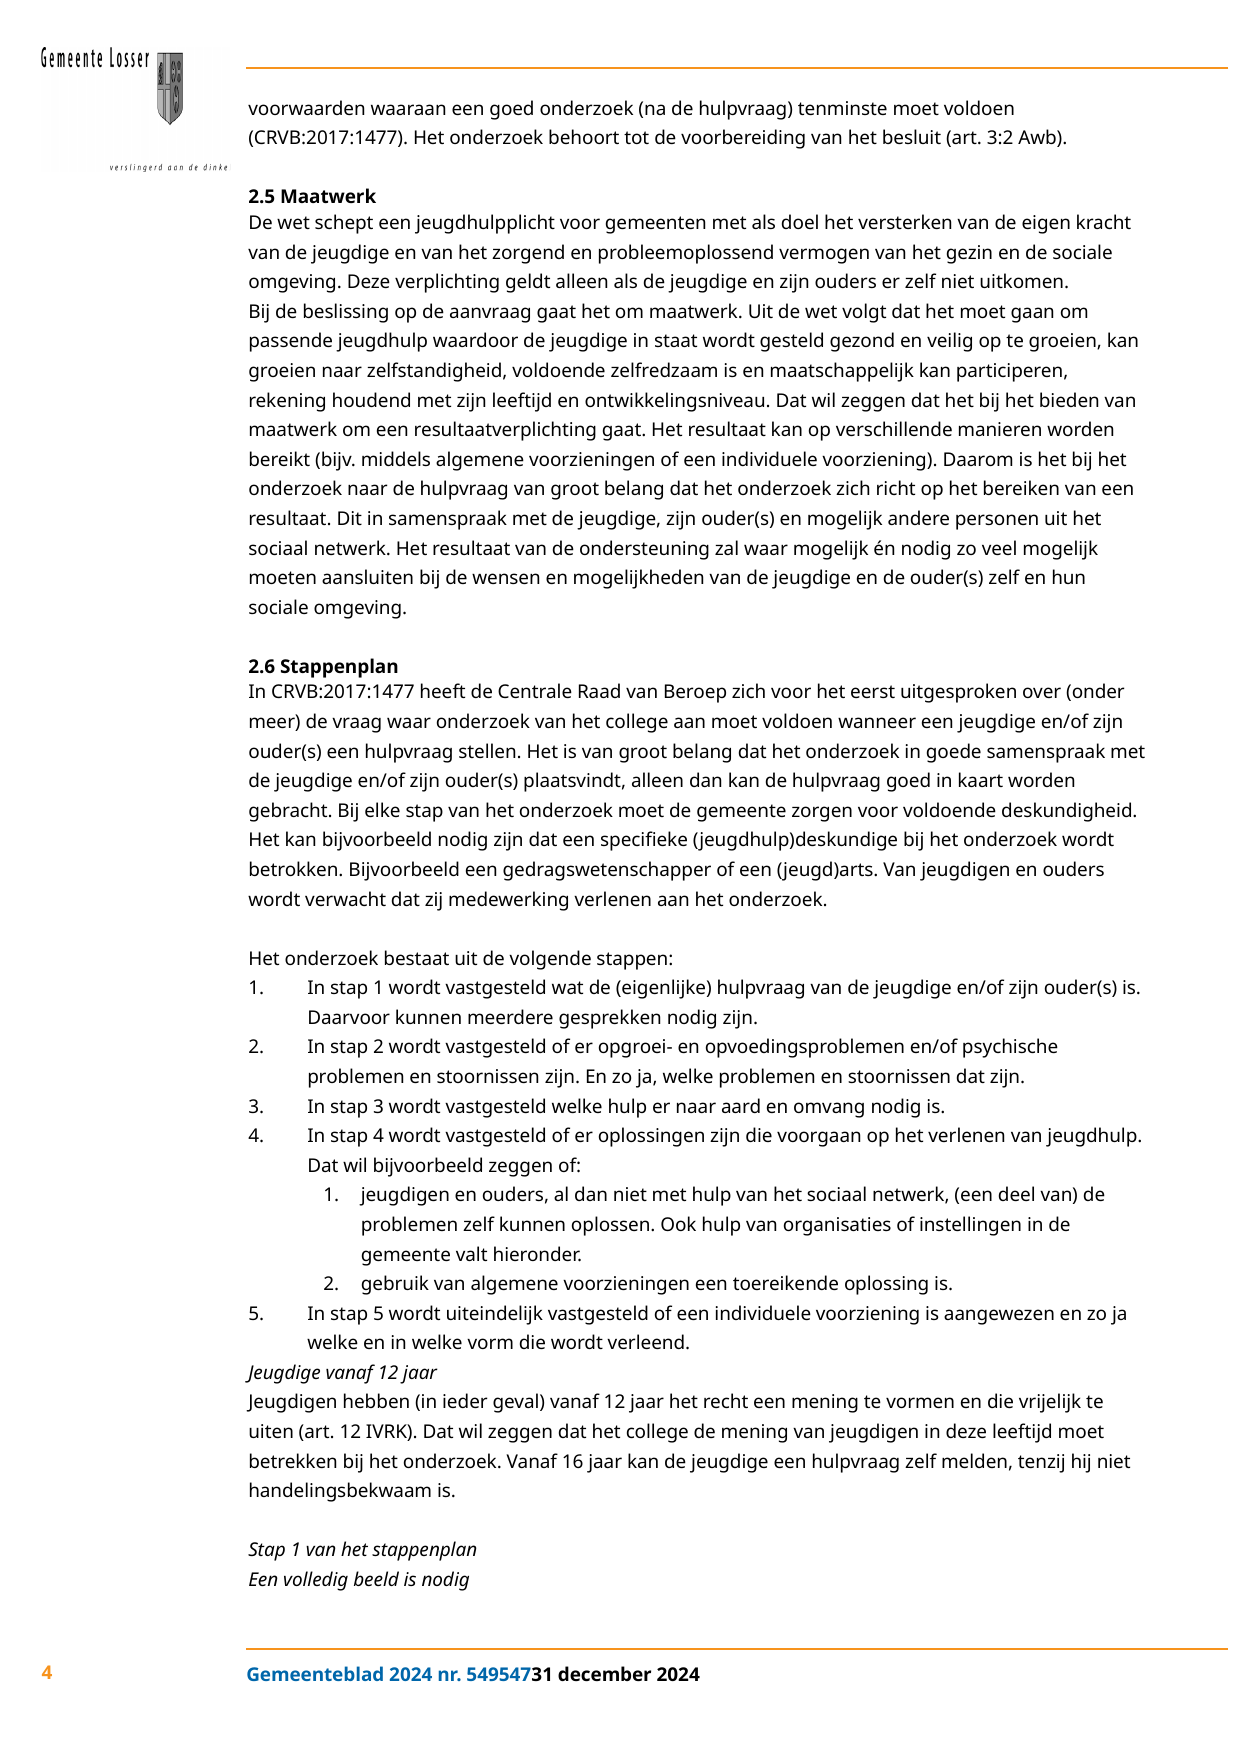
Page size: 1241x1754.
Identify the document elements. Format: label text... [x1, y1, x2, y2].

text 2.5 Maatwerk [248, 183, 1152, 209]
picture [41, 47, 231, 172]
text Bij de beslissing op de aanvraag gaat het om maatwerk. Uit de wet volgt dat het moet gaan om passende jeugdhulp waardoor de jeugdige in staat wordt gesteld gezond en veilig op te groeien, kan groeien naar zelfstandigheid, voldoende zelfredzaam is en maatschappelijk kan participeren, rekening houdend met zijn leeftijd en ontwikkelingsniveau. Dat wil zeggen dat het bij het bieden van maatwerk om een resultaatverplichting gaat. Het resultaat kan op verschillende manieren worden bereikt (bijv. middels algemene voorzieningen of een individuele voorziening). Daarom is het bij het onderzoek naar de hulpvraag van groot belang dat het onderzoek zich richt op het bereiken van een resultaat. Dit in samenspraak met de jeugdige, zijn ouder(s) en mogelijk andere personen uit het sociaal netwerk. Het resultaat van de ondersteuning zal waar mogelijk én nodig zo veel mogelijk moeten aansluiten bij de wensen en mogelijkheden van de jeugdige en de ouder(s) zelf en hun sociale omgeving. [248, 298, 1152, 619]
list jeugdigen en ouders, al dan niet met hulp van het sociaal netwerk, (een deel van) de problemen zelf kunnen oplossen. Ook hulp van organisaties of instellingen in de gemeente valt hieronder. [323, 1182, 1152, 1267]
list In stap 2 wordt vastgesteld of er opgroei- en opvoedingsproblemen en/of psychische problemen en stoornissen zijn. En zo ja, welke problemen en stoornissen dat zijn. [248, 1034, 1152, 1089]
list In stap 3 wordt vastgesteld welke hulp er naar aard en omvang nodig is. [248, 1093, 1152, 1119]
text De wet schept een jeugdhulpplicht voor gemeenten met als doel het versterken van de eigen kracht van de jeugdige en van het zorgend en probleemoplossend vermogen van het gezin en de sociale omgeving. Deze verplichting geldt alleen als de jeugdige en zijn ouders er zelf niet uitkomen. [248, 209, 1152, 294]
text Stap 1 van het stappenplan [248, 1537, 1152, 1562]
text Het onderzoek bestaat uit de volgende stappen: [248, 945, 1152, 971]
text Een volledig beeld is nodig [248, 1566, 1152, 1592]
text Jeugdige vanaf 12 jaar [248, 1359, 1152, 1385]
text Jeugdigen hebben (in ieder geval) vanaf 12 jaar het recht een mening te vormen en die vrijelijk te uiten (art. 12 IVRK). Dat wil zeggen dat het college de mening van jeugdigen in deze leeftijd moet betrekken bij het onderzoek. Vanaf 16 jaar kan de jeugdige een hulpvraag zelf melden, tenzij hij niet handelingsbekwaam is. [248, 1389, 1152, 1503]
text voorwaarden waaraan een goed onderzoek (na de hulpvraag) tenminste moet voldoen (CRVB:2017:1477). Het onderzoek behoort tot de voorbereiding van het besluit (art. 3:2 Awb). [248, 95, 1152, 150]
text 2.6 Stappenplan [248, 653, 1152, 679]
list gebruik van algemene voorzieningen een toereikende oplossing is. [323, 1270, 1152, 1296]
text In CRVB:2017:1477 heeft de Centrale Raad van Beroep zich voor het eerst uitgesproken over (onder meer) de vraag waar onderzoek van het college aan moet voldoen wanneer een jeugdige en/of zijn ouder(s) een hulpvraag stellen. Het is van groot belang dat het onderzoek in goede samenspraak met de jeugdige en/of zijn ouder(s) plaatsvindt, alleen dan kan de hulpvraag goed in kaart worden gebracht. Bij elke stap van het onderzoek moet de gemeente zorgen voor voldoende deskundigheid. Het kan bijvoorbeeld nodig zijn dat een specifieke (jeugdhulp)deskundige bij het onderzoek wordt betrokken. Bijvoorbeeld een gedragswetenschapper of een (jeugd)arts. Van jeugdigen en ouders wordt verwacht dat zij medewerking verlenen aan het onderzoek. [248, 679, 1152, 912]
list In stap 1 wordt vastgesteld wat de (eigenlijke) hulpvraag van de jeugdige en/of zijn ouder(s) is. Daarvoor kunnen meerdere gesprekken nodig zijn. [248, 974, 1152, 1030]
list In stap 4 wordt vastgesteld of er oplossingen zijn die voorgaan op het verlenen van jeugdhulp. Dat wil bijvoorbeeld zeggen of: [248, 1122, 1152, 1178]
list In stap 5 wordt uiteindelijk vastgesteld of een individuele voorziening is aangewezen en zo ja welke en in welke vorm die wordt verleend. [248, 1300, 1152, 1355]
